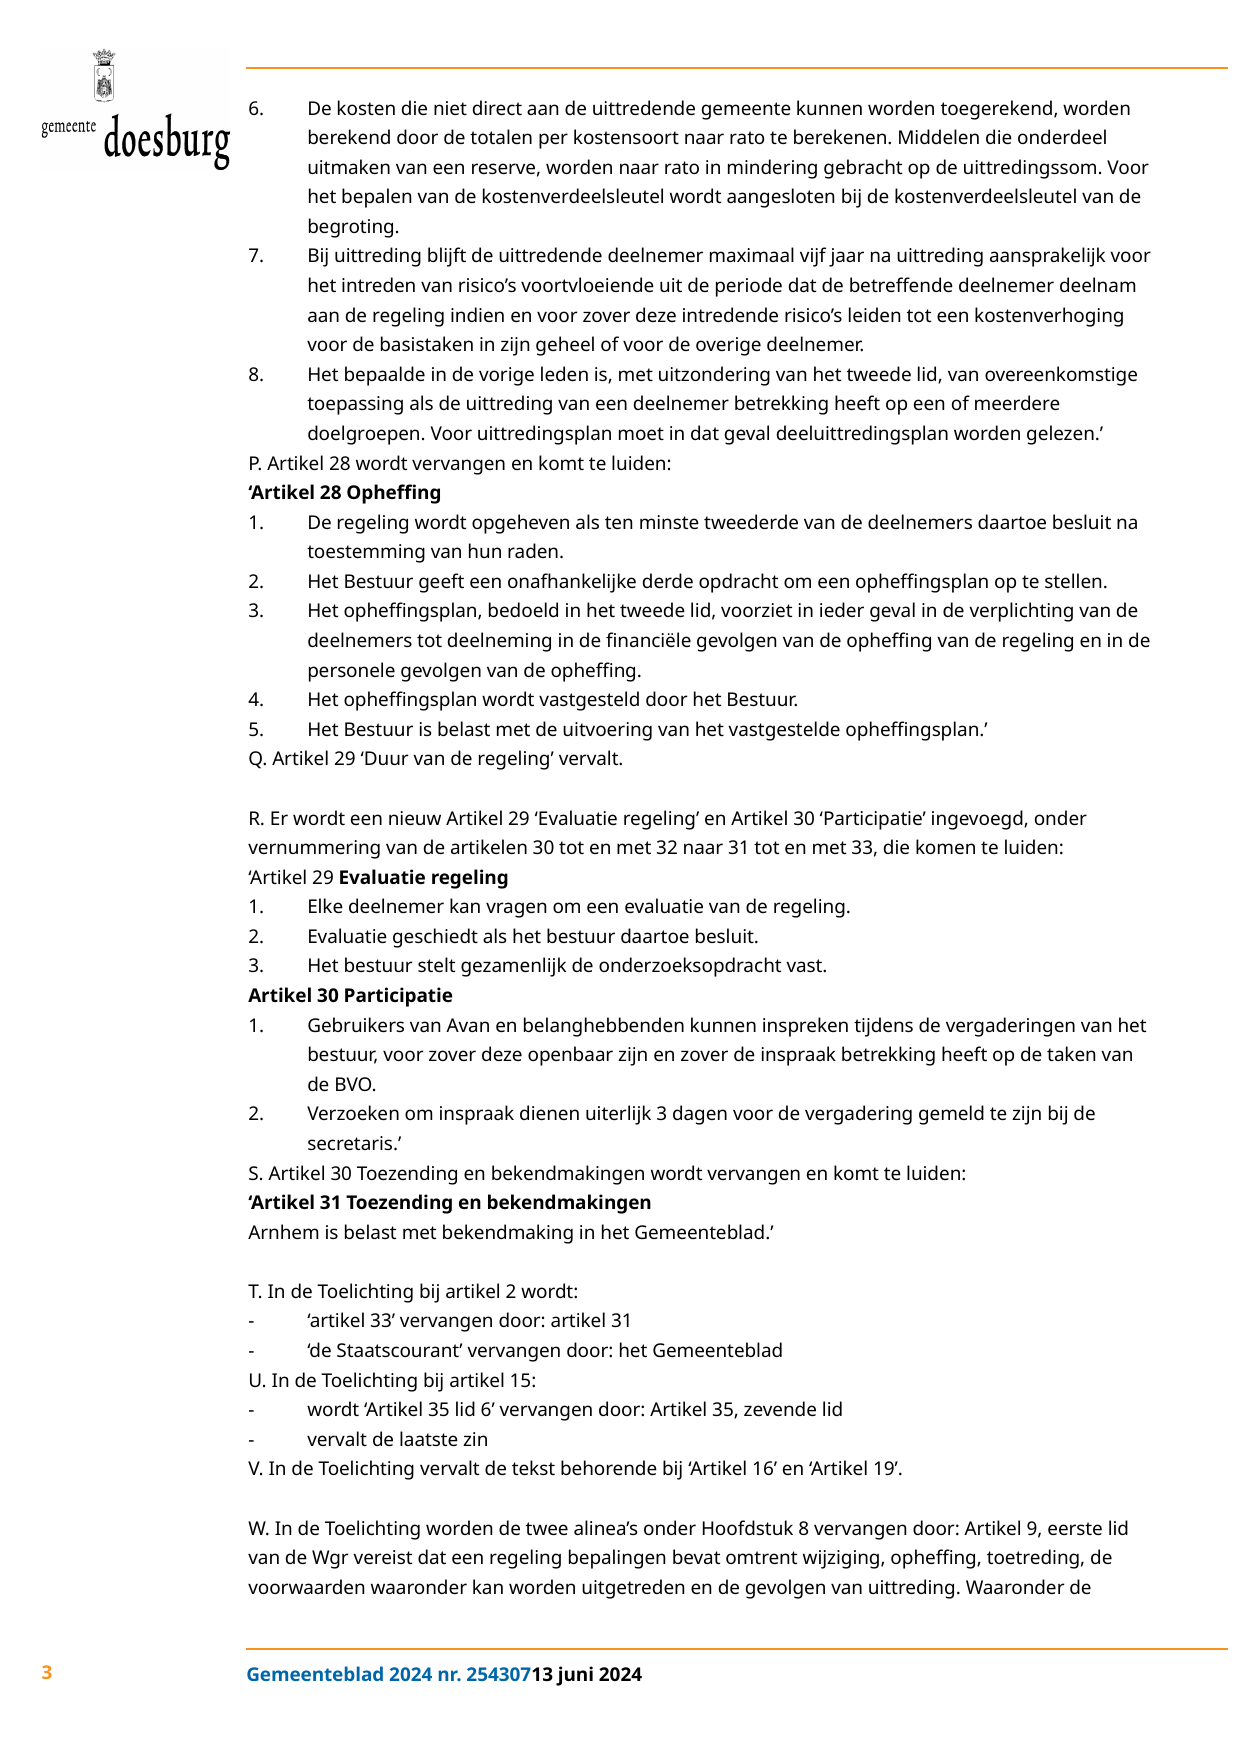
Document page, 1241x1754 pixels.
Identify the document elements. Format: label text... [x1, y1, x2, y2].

list Het opheffingsplan wordt vastgesteld door het Bestuur. [248, 686, 1152, 712]
list De kosten die niet direct aan de uittredende gemeente kunnen worden toegerekend, worden berekend door de totalen per kostensoort naar rato te berekenen. Middelen die onderdeel uitmaken van een reserve, worden naar rato in mindering gebracht op de uittredingssom. Voor het bepalen van de kostenverdeelsleutel wordt aangesloten bij de kostenverdeelsleutel van de begroting. [248, 95, 1152, 239]
text T. In de Toelichting bij artikel 2 wordt: [248, 1278, 1152, 1304]
list Het bestuur stelt gezamenlijk de onderzoeksopdracht vast. [248, 953, 1152, 978]
list Elke deelnemer kan vragen om een evaluatie van de regeling. [248, 893, 1152, 919]
list ‘artikel 33’ vervangen door: artikel 31 [248, 1308, 1152, 1333]
list Bij uittreding blijft de uittredende deelnemer maximaal vijf jaar na uittreding aansprakelijk voor het intreden van risico’s voortvloeiende uit de periode dat de betreffende deelnemer deelnam aan de regeling indien en voor zover deze intredende risico’s leiden tot een kostenverhoging voor de basistaken in zijn geheel of voor de overige deelnemer. [248, 243, 1152, 357]
text R. Er wordt een nieuw Artikel 29 ‘Evaluatie regeling’ en Artikel 30 ‘Participatie’ ingevoegd, onder vernummering van de artikelen 30 tot en met 32 naar 31 tot en met 33, die komen te luiden: [248, 805, 1152, 860]
text S. Artikel 30 Toezending en bekendmakingen wordt vervangen en komt te luiden: [248, 1160, 1152, 1186]
picture [41, 47, 231, 172]
list Het opheffingsplan, bedoeld in het tweede lid, voorziet in ieder geval in de verplichting van de deelnemers tot deelneming in de financiële gevolgen van de opheffing van de regeling en in de personele gevolgen van de opheffing. [248, 598, 1152, 683]
text Arnhem is belast met bekendmaking in het Gemeenteblad.’ [248, 1219, 1152, 1245]
list De regeling wordt opgeheven als ten minste tweederde van de deelnemers daartoe besluit na toestemming van hun raden. [248, 509, 1152, 564]
text ‘Artikel 29 Evaluatie regeling [248, 864, 1152, 890]
text W. In de Toelichting worden de twee alinea’s onder Hoofdstuk 8 vervangen door: Artikel 9, eerste lid van de Wgr vereist dat een regeling bepalingen bevat omtrent wijziging, opheffing, toetreding, de voorwaarden waaronder kan worden uitgetreden en de gevolgen van uittreding. Waaronder de [248, 1515, 1152, 1600]
list Het bepaalde in de vorige leden is, met uitzondering van het tweede lid, van overeenkomstige toepassing als de uittreding van een deelnemer betrekking heeft op een of meerdere doelgroepen. Voor uittredingsplan moet in dat geval deeluittredingsplan worden gelezen.’ [248, 361, 1152, 446]
list Het Bestuur is belast met de uitvoering van het vastgestelde opheffingsplan.’ [248, 716, 1152, 742]
list vervalt de laatste zin [248, 1426, 1152, 1452]
text Q. Artikel 29 ‘Duur van de regeling’ vervalt. [248, 746, 1152, 771]
text Artikel 30 Participatie [248, 982, 1152, 1008]
text ‘Artikel 31 Toezending en bekendmakingen [248, 1189, 1152, 1215]
text V. In de Toelichting vervalt de tekst behorende bij ‘Artikel 16’ en ‘Artikel 19’. [248, 1456, 1152, 1481]
list wordt ‘Artikel 35 lid 6’ vervangen door: Artikel 35, zevende lid [248, 1396, 1152, 1422]
list Evaluatie geschiedt als het bestuur daartoe besluit. [248, 923, 1152, 949]
list ‘de Staatscourant’ vervangen door: het Gemeenteblad [248, 1337, 1152, 1363]
list Verzoeken om inspraak dienen uiterlijk 3 dagen voor de vergadering gemeld te zijn bij de secretaris.’ [248, 1101, 1152, 1156]
text P. Artikel 28 wordt vervangen en komt te luiden: [248, 450, 1152, 476]
list Het Bestuur geeft een onafhankelijke derde opdracht om een opheffingsplan op te stellen. [248, 568, 1152, 594]
text ‘Artikel 28 Opheffing [248, 479, 1152, 505]
text U. In de Toelichting bij artikel 15: [248, 1367, 1152, 1393]
list Gebruikers van Avan en belanghebbenden kunnen inspreken tijdens de vergaderingen van het bestuur, voor zover deze openbaar zijn en zover de inspraak betrekking heeft op de taken van de BVO. [248, 1012, 1152, 1097]
